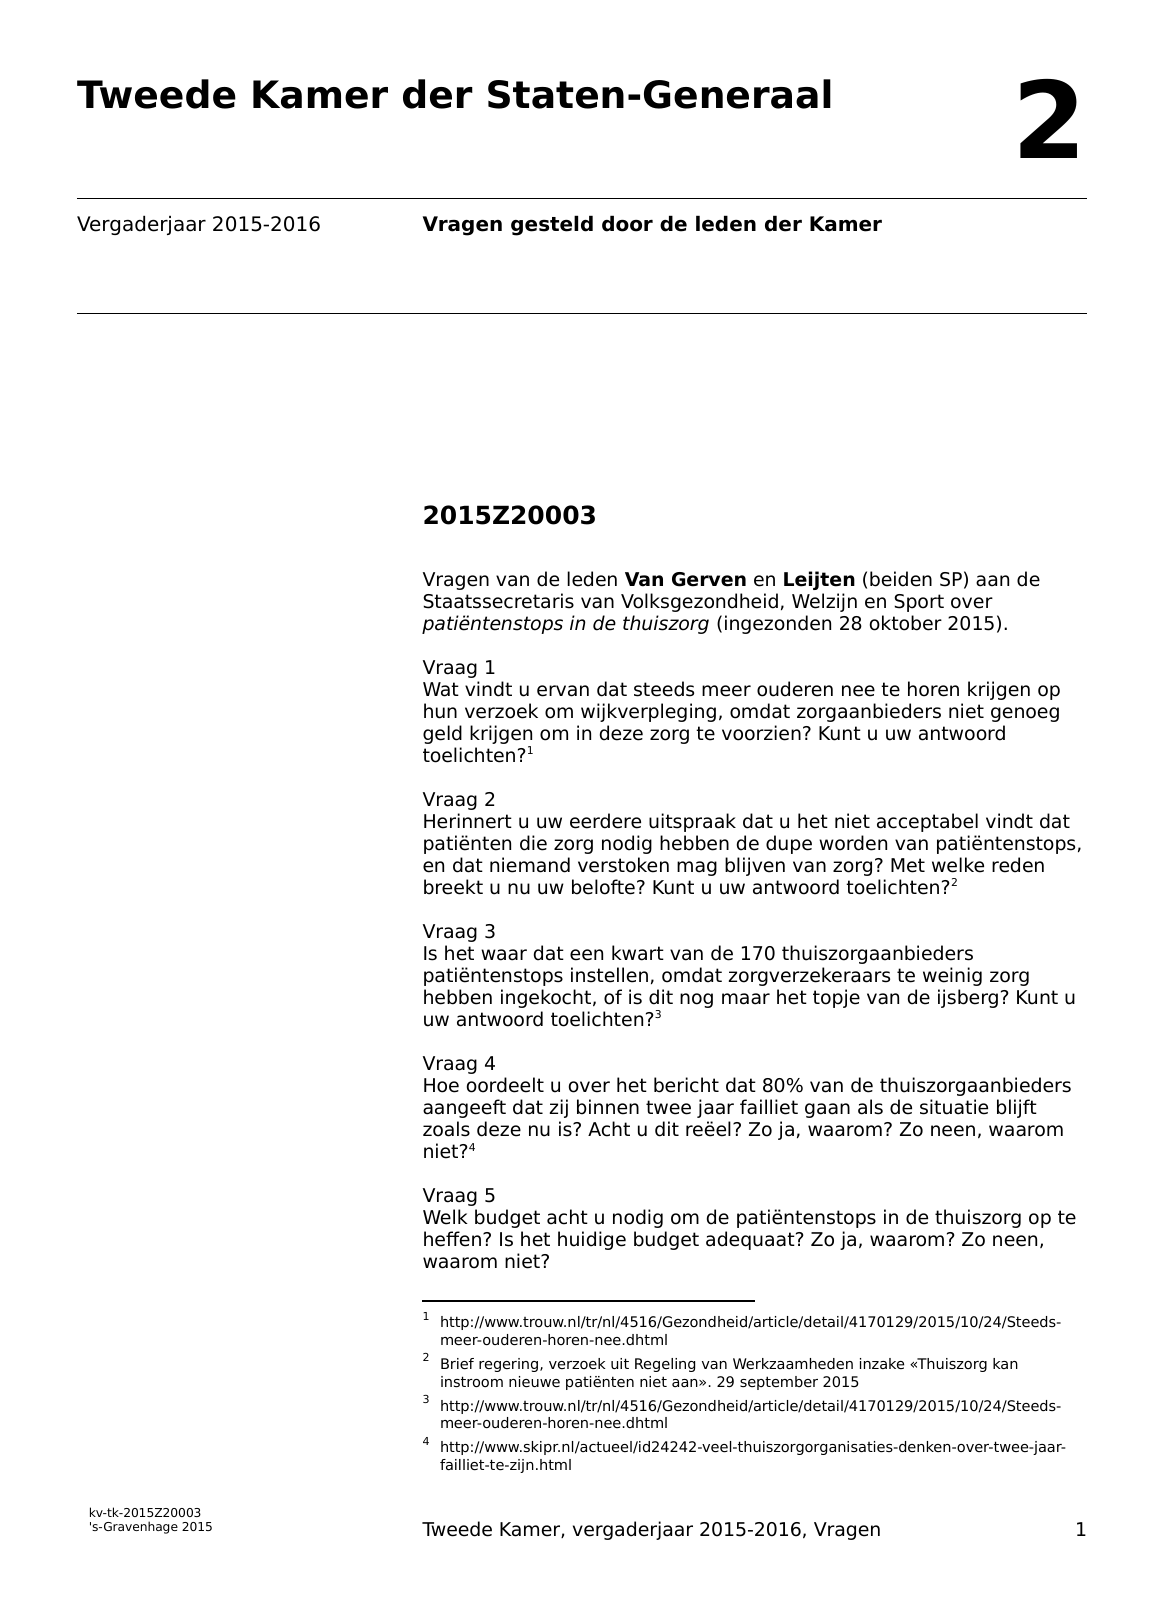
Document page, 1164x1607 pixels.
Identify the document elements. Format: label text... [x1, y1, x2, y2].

table_header Tweede Kamer der Staten-Generaal [77, 59, 886, 198]
table_cell Vragen gesteld door de leden der Kamer [422, 199, 1087, 313]
text Hoe oordeelt u over het bericht dat 80% van de thuiszorgaanbieders aangeeft dat zij binnen twee jaar failliet gaan als de situatie blijft zoals deze nu is? Acht u dit reëel? Zo ja, waarom? Zo neen, waarom niet? [422, 1075, 1087, 1163]
text Wat vindt u ervan dat steeds meer ouderen nee te horen krijgen op hun verzoek om wijkverpleging, omdat zorgaanbieders niet genoeg geld krijgen om in deze zorg te voorzien? Kunt u uw antwoord toelichten? [422, 679, 1087, 767]
text 's-Gravenhage 2015 [88, 1520, 323, 1534]
text Vraag 3 [422, 921, 1087, 943]
text Vragen van de leden Van Gerven en Leijten (beiden SP) aan de Staatssecretaris van Volksgezondheid, Welzijn en Sport over patiëntenstops in de thuiszorg (ingezonden 28 oktober 2015). [422, 569, 1087, 635]
text Welk budget acht u nodig om de patiëntenstops in de thuiszorg op te heffen? Is het huidige budget adequaat? Zo ja, waarom? Zo neen, waarom niet? [422, 1207, 1087, 1273]
text 2015Z20003 [422, 501, 1087, 531]
text http://www.trouw.nl/tr/nl/4516/Gezondheid/article/detail/4170129/2015/10/24/Steeds-meer-ouderen-horen-nee.dhtml [422, 1393, 1087, 1432]
text http://www.trouw.nl/tr/nl/4516/Gezondheid/article/detail/4170129/2015/10/24/Steeds-meer-ouderen-horen-nee.dhtml [422, 1310, 1087, 1349]
text Vraag 4 [422, 1053, 1087, 1075]
table_header 2 [886, 59, 1087, 198]
text Is het waar dat een kwart van de 170 thuiszorgaanbieders patiëntenstops instellen, omdat zorgverzekeraars te weinig zorg hebben ingekocht, of is dit nog maar het topje van de ijsberg? Kunt u uw antwoord toelichten? [422, 943, 1087, 1031]
text kv-tk-2015Z20003 [88, 1506, 323, 1520]
text Herinnert u uw eerdere uitspraak dat u het niet acceptabel vindt dat patiënten die zorg nodig hebben de dupe worden van patiëntenstops, en dat niemand verstoken mag blijven van zorg? Met welke reden breekt u nu uw belofte? Kunt u uw antwoord toelichten? [422, 811, 1087, 899]
text Vraag 2 [422, 789, 1087, 811]
text Brief regering, verzoek uit Regeling van Werkzaamheden inzake «Thuiszorg kan instroom nieuwe patiënten niet aan». 29 september 2015 [422, 1352, 1087, 1391]
text Vraag 5 [422, 1185, 1087, 1207]
text http://www.skipr.nl/actueel/id24242-veel-thuiszorgorganisaties-denken-over-twee-jaar-failliet-te-zijn.html [422, 1435, 1087, 1474]
text Vraag 1 [422, 657, 1087, 679]
table_cell Vergaderjaar 2015-2016 [77, 199, 422, 313]
